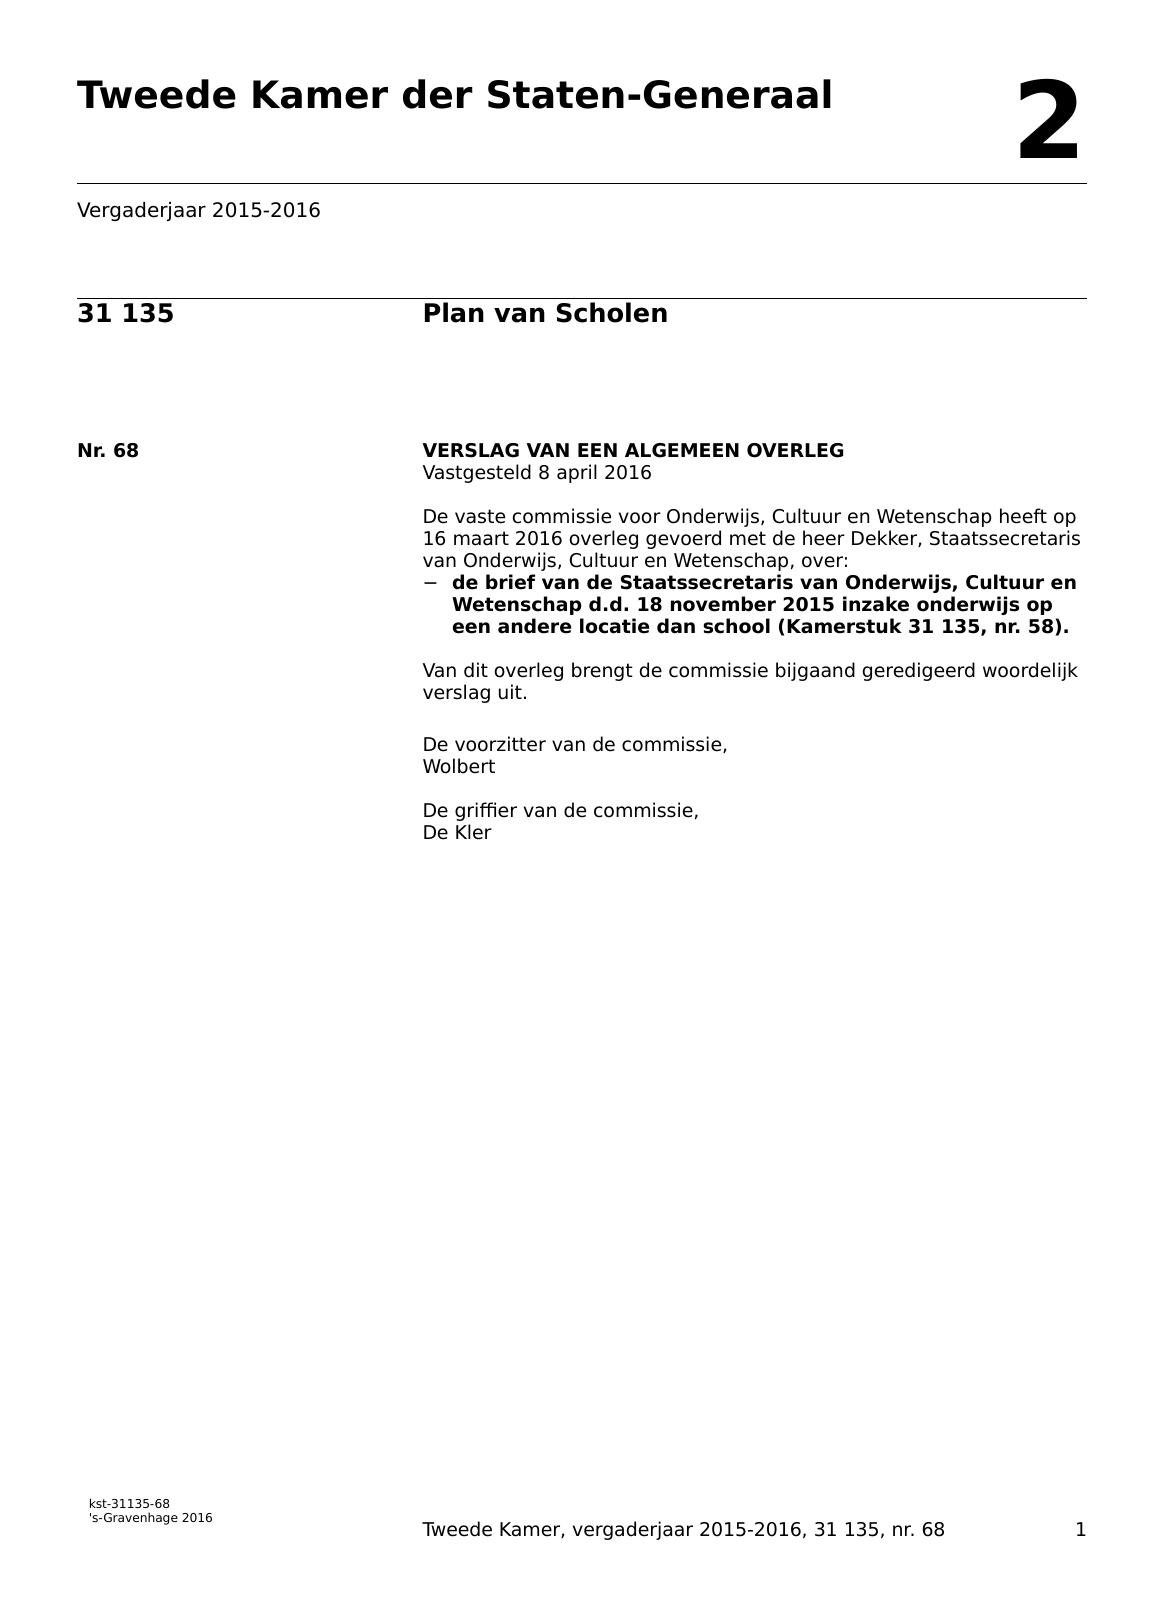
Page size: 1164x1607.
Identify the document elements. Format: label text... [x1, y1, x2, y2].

text De voorzitter van de commissie, Wolbert [422, 734, 1087, 778]
text − de brief van de Staatssecretaris van Onderwijs, Cultuur en Wetenschap d.d. 18 november 2015 inzake onderwijs op een andere locatie dan school (Kamerstuk 31 135, nr. 58). [422, 572, 1087, 638]
subtitle Nr. 68 VERSLAG VAN EEN ALGEMEEN OVERLEG [77, 440, 1087, 462]
text kst-31135-68 [88, 1497, 323, 1511]
text 's-Gravenhage 2016 [88, 1511, 323, 1525]
text Vastgesteld 8 april 2016 [422, 462, 1087, 484]
text De vaste commissie voor Onderwijs, Cultuur en Wetenschap heeft op 16 maart 2016 overleg gevoerd met de heer Dekker, Staatssecretaris van Onderwijs, Cultuur en Wetenschap, over: [422, 506, 1087, 572]
subtitle 31 135 Plan van Scholen [77, 299, 1087, 329]
table_header Tweede Kamer der Staten-Generaal [77, 59, 886, 183]
table_header 2 [886, 59, 1087, 183]
text De griffier van de commissie, De Kler [422, 800, 1087, 844]
text Van dit overleg brengt de commissie bijgaand geredigeerd woordelijk verslag uit. [422, 660, 1087, 704]
table_cell Vergaderjaar 2015-2016 [77, 184, 1087, 298]
